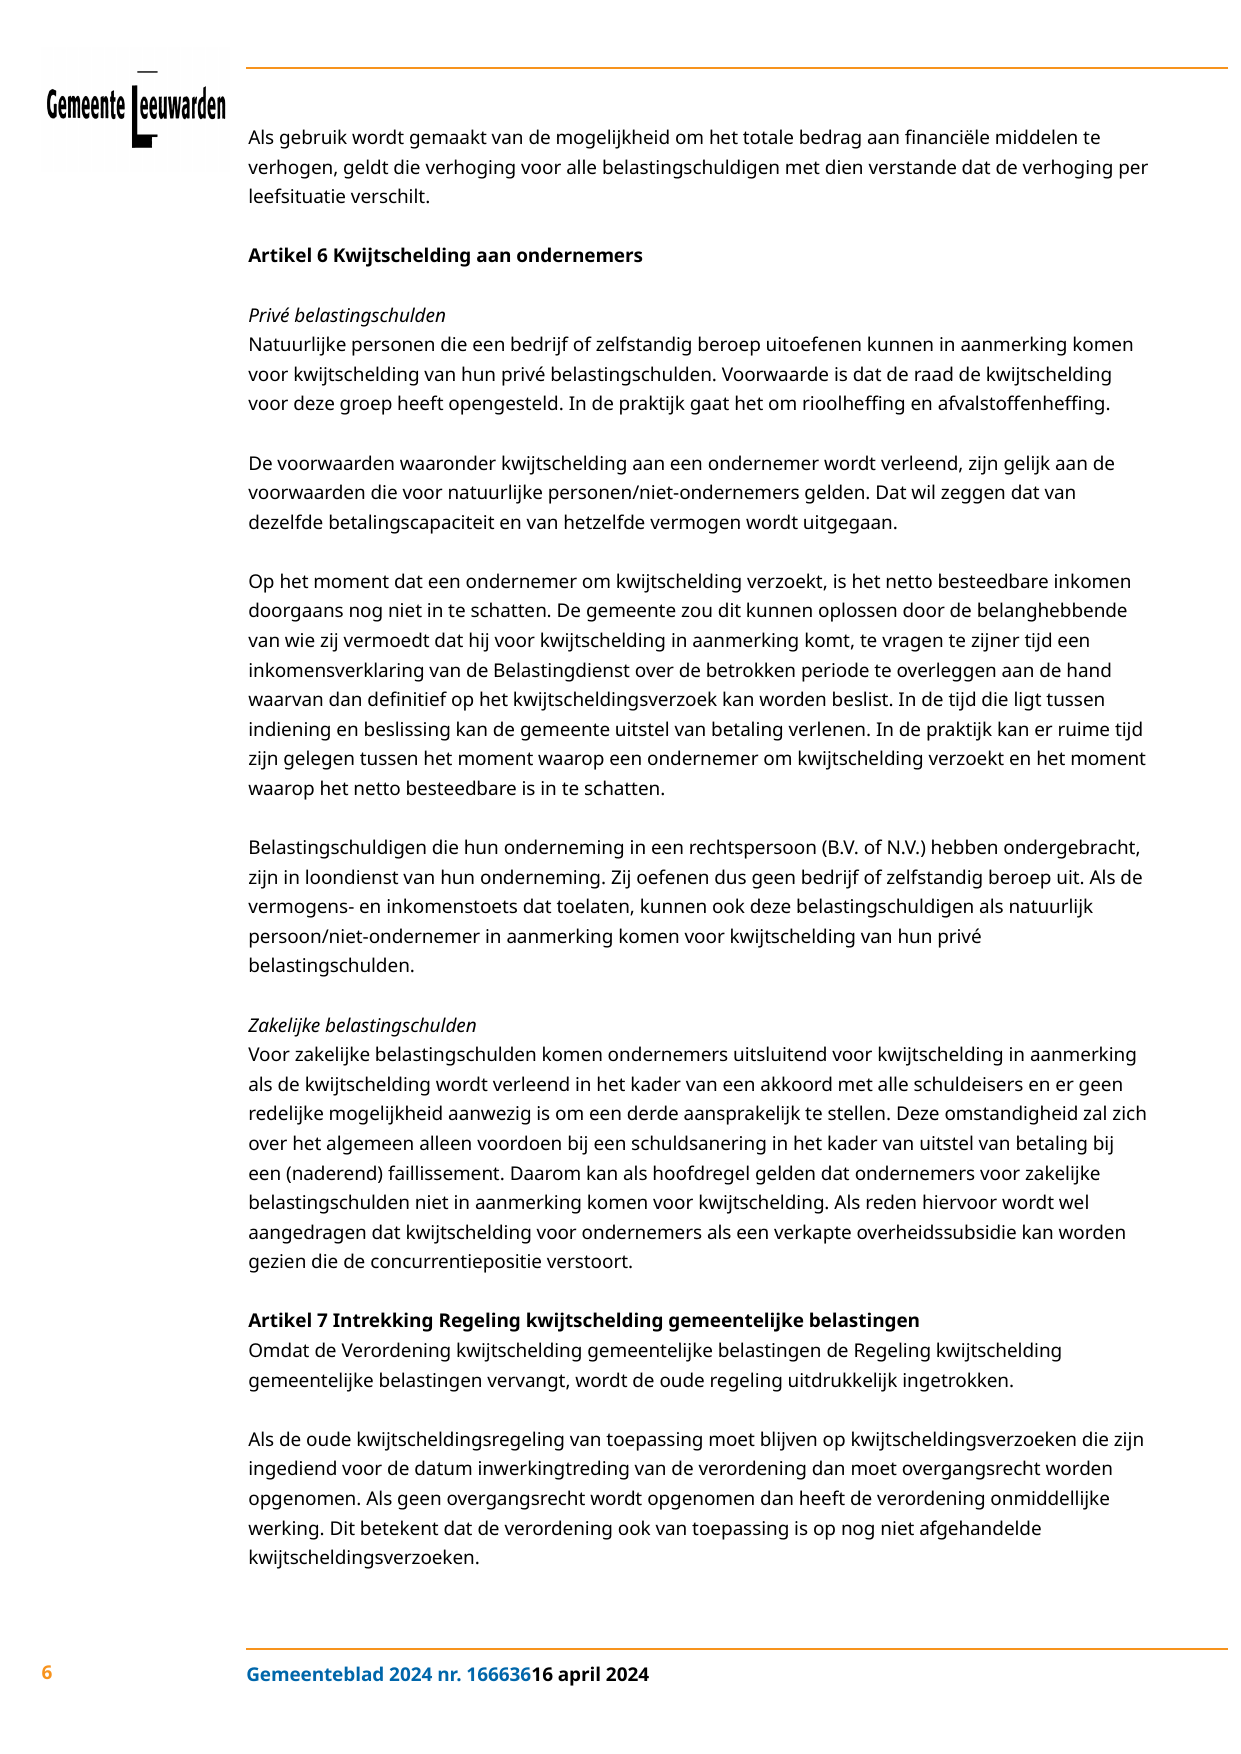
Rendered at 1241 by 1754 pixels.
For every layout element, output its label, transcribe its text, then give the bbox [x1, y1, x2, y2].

text Als de oude kwijtscheldingsregeling van toepassing moet blijven op kwijtscheldingsverzoeken die zijn ingediend voor de datum inwerkingtreding van de verordening dan moet overgangsrecht worden opgenomen. Als geen overgangsrecht wordt opgenomen dan heeft de verordening onmiddellijke werking. Dit betekent dat de verordening ook van toepassing is op nog niet afgehandelde kwijtscheldingsverzoeken. [248, 1426, 1152, 1570]
text Privé belastingschulden [248, 302, 1152, 328]
text Artikel 6 Kwijtschelding aan ondernemers [248, 243, 1152, 268]
text Op het moment dat een ondernemer om kwijtschelding verzoekt, is het netto besteedbare inkomen doorgaans nog niet in te schatten. De gemeente zou dit kunnen oplossen door de belanghebbende van wie zij vermoedt dat hij voor kwijtschelding in aanmerking komt, te vragen te zijner tijd een inkomensverklaring van de Belastingdienst over de betrokken periode te overleggen aan de hand waarvan dan definitief op het kwijtscheldingsverzoek kan worden beslist. In de tijd die ligt tussen indiening en beslissing kan de gemeente uitstel van betaling verlenen. In de praktijk kan er ruime tijd zijn gelegen tussen het moment waarop een ondernemer om kwijtschelding verzoekt en het moment waarop het netto besteedbare is in te schatten. [248, 568, 1152, 801]
text Omdat de Verordening kwijtschelding gemeentelijke belastingen de Regeling kwijtschelding gemeentelijke belastingen vervangt, wordt de oude regeling uitdrukkelijk ingetrokken. [248, 1337, 1152, 1393]
text Artikel 7 Intrekking Regeling kwijtschelding gemeentelijke belastingen [248, 1308, 1152, 1333]
text Voor zakelijke belastingschulden komen ondernemers uitsluitend voor kwijtschelding in aanmerking als de kwijtschelding wordt verleend in het kader van een akkoord met alle schuldeisers en er geen redelijke mogelijkheid aanwezig is om een derde aansprakelijk te stellen. Deze omstandigheid zal zich over het algemeen alleen voordoen bij een schuldsanering in het kader van uitstel van betaling bij een (naderend) faillissement. Daarom kan als hoofdregel gelden dat ondernemers voor zakelijke belastingschulden niet in aanmerking komen voor kwijtschelding. Als reden hiervoor wordt wel aangedragen dat kwijtschelding voor ondernemers als een verkapte overheidssubsidie kan worden gezien die de concurrentiepositie verstoort. [248, 1041, 1152, 1274]
text Als gebruik wordt gemaakt van de mogelijkheid om het totale bedrag aan financiële middelen te verhogen, geldt die verhoging voor alle belastingschuldigen met dien verstande dat de verhoging per leefsituatie verschilt. [248, 124, 1152, 209]
text Belastingschuldigen die hun onderneming in een rechtspersoon (B.V. of N.V.) hebben ondergebracht, zijn in loondienst van hun onderneming. Zij oefenen dus geen bedrijf of zelfstandig beroep uit. Als de vermogens- en inkomenstoets dat toelaten, kunnen ook deze belastingschuldigen als natuurlijk persoon/niet-ondernemer in aanmerking komen voor kwijtschelding van hun privé belastingschulden. [248, 834, 1152, 978]
text Zakelijke belastingschulden [248, 1012, 1152, 1038]
text Natuurlijke personen die een bedrijf of zelfstandig beroep uitoefenen kunnen in aanmerking komen voor kwijtschelding van hun privé belastingschulden. Voorwaarde is dat de raad de kwijtschelding voor deze groep heeft opengesteld. In de praktijk gaat het om rioolheffing en afvalstoffenheffing. [248, 331, 1152, 416]
picture [41, 47, 231, 172]
text De voorwaarden waaronder kwijtschelding aan een ondernemer wordt verleend, zijn gelijk aan de voorwaarden die voor natuurlijke personen/niet-ondernemers gelden. Dat wil zeggen dat van dezelfde betalingscapaciteit en van hetzelfde vermogen wordt uitgegaan. [248, 450, 1152, 535]
